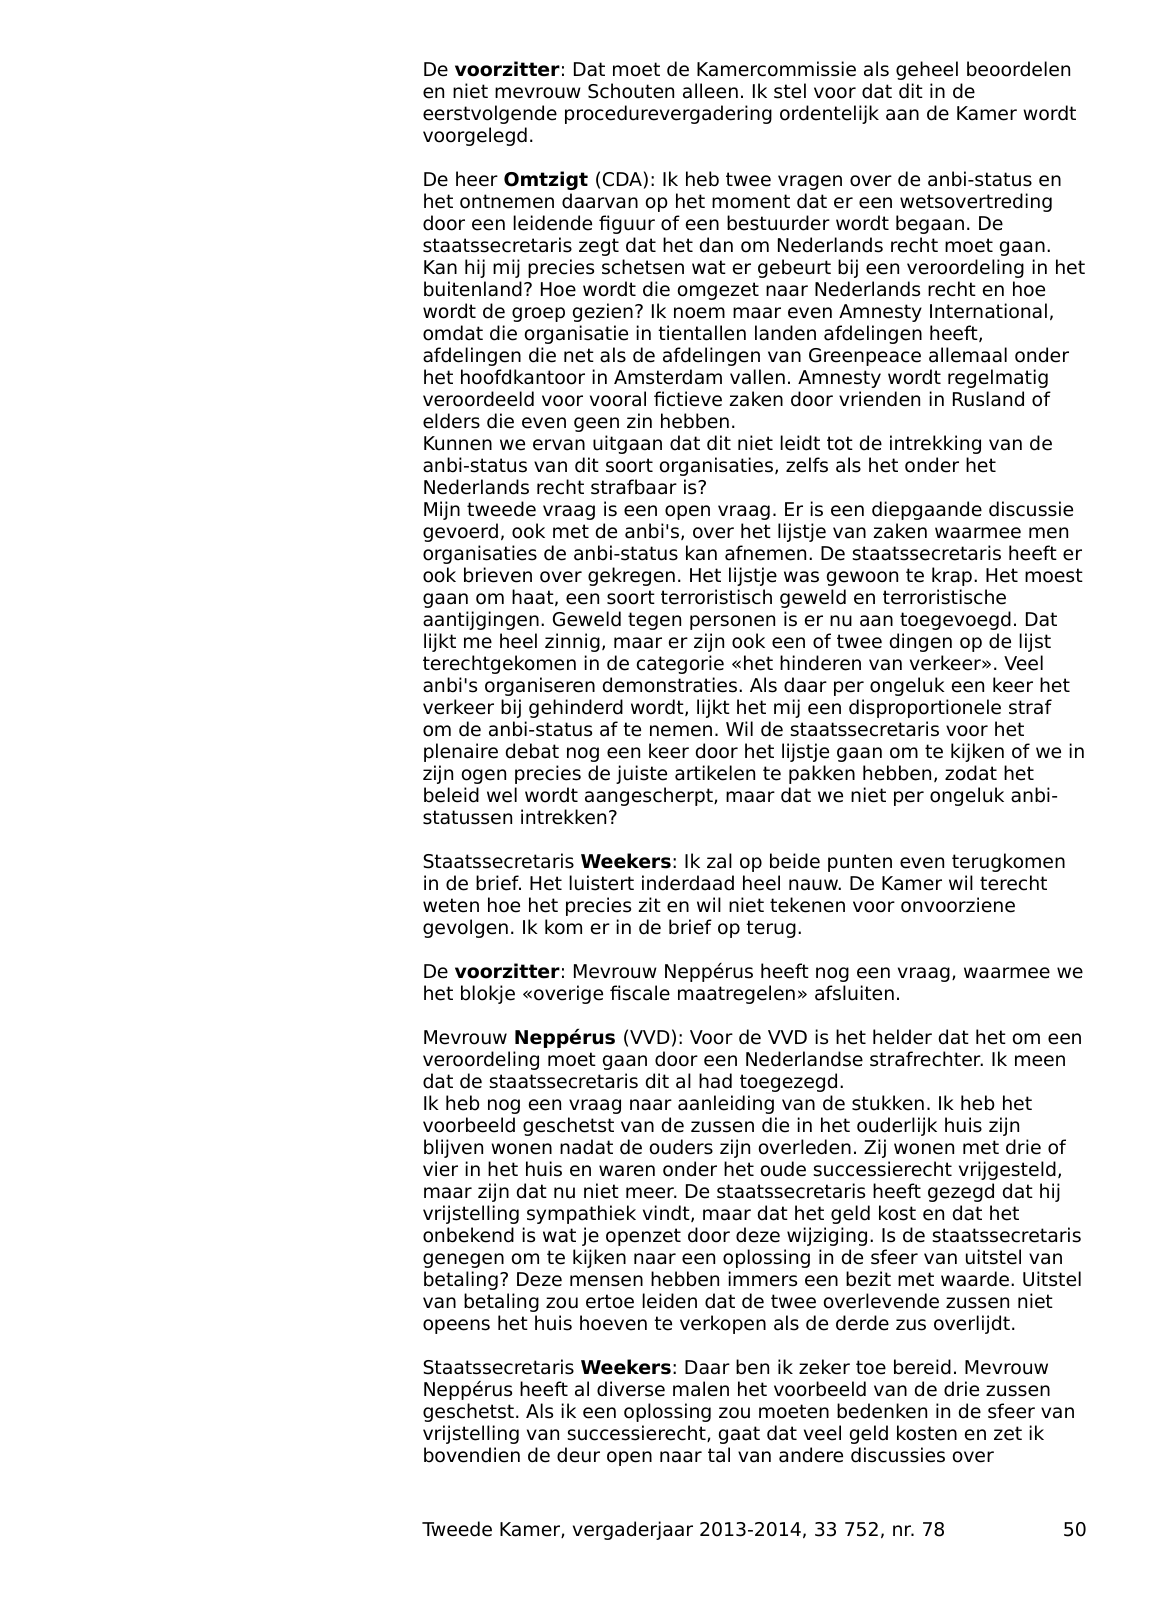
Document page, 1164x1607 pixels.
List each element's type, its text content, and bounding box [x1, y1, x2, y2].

text Mevrouw Neppérus (VVD): Voor de VVD is het helder dat het om een veroordeling moet gaan door een Nederlandse strafrechter. Ik meen dat de staatssecretaris dit al had toegezegd. [422, 1027, 1087, 1093]
text Staatssecretaris Weekers: Ik zal op beide punten even terugkomen in de brief. Het luistert inderdaad heel nauw. De Kamer wil terecht weten hoe het precies zit en wil niet tekenen voor onvoorziene gevolgen. Ik kom er in de brief op terug. [422, 851, 1087, 939]
text Kunnen we ervan uitgaan dat dit niet leidt tot de intrekking van de anbi-status van dit soort organisaties, zelfs als het onder het Nederlands recht strafbaar is? [422, 433, 1087, 499]
text Mijn tweede vraag is een open vraag. Er is een diepgaande discussie gevoerd, ook met de anbi's, over het lijstje van zaken waarmee men organisaties de anbi-status kan afnemen. De staatssecretaris heeft er ook brieven over gekregen. Het lijstje was gewoon te krap. Het moest gaan om haat, een soort terroristisch geweld en terroristische aantijgingen. Geweld tegen personen is er nu aan toegevoegd. Dat lijkt me heel zinnig, maar er zijn ook een of twee dingen op de lijst terechtgekomen in de categorie «het hinderen van verkeer». Veel anbi's organiseren demonstraties. Als daar per ongeluk een keer het verkeer bij gehinderd wordt, lijkt het mij een disproportionele straf om de anbi-status af te nemen. Wil de staatssecretaris voor het plenaire debat nog een keer door het lijstje gaan om te kijken of we in zijn ogen precies de juiste artikelen te pakken hebben, zodat het beleid wel wordt aangescherpt, maar dat we niet per ongeluk anbi-statussen intrekken? [422, 499, 1087, 828]
text De voorzitter: Dat moet de Kamercommissie als geheel beoordelen en niet mevrouw Schouten alleen. Ik stel voor dat dit in de eerstvolgende procedurevergadering ordentelijk aan de Kamer wordt voorgelegd. [422, 59, 1087, 147]
text De heer Omtzigt (CDA): Ik heb twee vragen over de anbi-status en het ontnemen daarvan op het moment dat er een wetsovertreding door een leidende figuur of een bestuurder wordt begaan. De staatssecretaris zegt dat het dan om Nederlands recht moet gaan. Kan hij mij precies schetsen wat er gebeurt bij een veroordeling in het buitenland? Hoe wordt die omgezet naar Nederlands recht en hoe wordt de groep gezien? Ik noem maar even Amnesty International, omdat die organisatie in tientallen landen afdelingen heeft, afdelingen die net als de afdelingen van Greenpeace allemaal onder het hoofdkantoor in Amsterdam vallen. Amnesty wordt regelmatig veroordeeld voor vooral fictieve zaken door vrienden in Rusland of elders die even geen zin hebben. [422, 169, 1087, 433]
text Staatssecretaris Weekers: Daar ben ik zeker toe bereid. Mevrouw Neppérus heeft al diverse malen het voorbeeld van de drie zussen geschetst. Als ik een oplossing zou moeten bedenken in de sfeer van vrijstelling van successierecht, gaat dat veel geld kosten en zet ik bovendien de deur open naar tal van andere discussies over [422, 1357, 1087, 1467]
text De voorzitter: Mevrouw Neppérus heeft nog een vraag, waarmee we het blokje «overige fiscale maatregelen» afsluiten. [422, 961, 1087, 1005]
text Ik heb nog een vraag naar aanleiding van de stukken. Ik heb het voorbeeld geschetst van de zussen die in het ouderlijk huis zijn blijven wonen nadat de ouders zijn overleden. Zij wonen met drie of vier in het huis en waren onder het oude successierecht vrijgesteld, maar zijn dat nu niet meer. De staatssecretaris heeft gezegd dat hij vrijstelling sympathiek vindt, maar dat het geld kost en dat het onbekend is wat je openzet door deze wijziging. Is de staatssecretaris genegen om te kijken naar een oplossing in de sfeer van uitstel van betaling? Deze mensen hebben immers een bezit met waarde. Uitstel van betaling zou ertoe leiden dat de twee overlevende zussen niet opeens het huis hoeven te verkopen als de derde zus overlijdt. [422, 1093, 1087, 1335]
